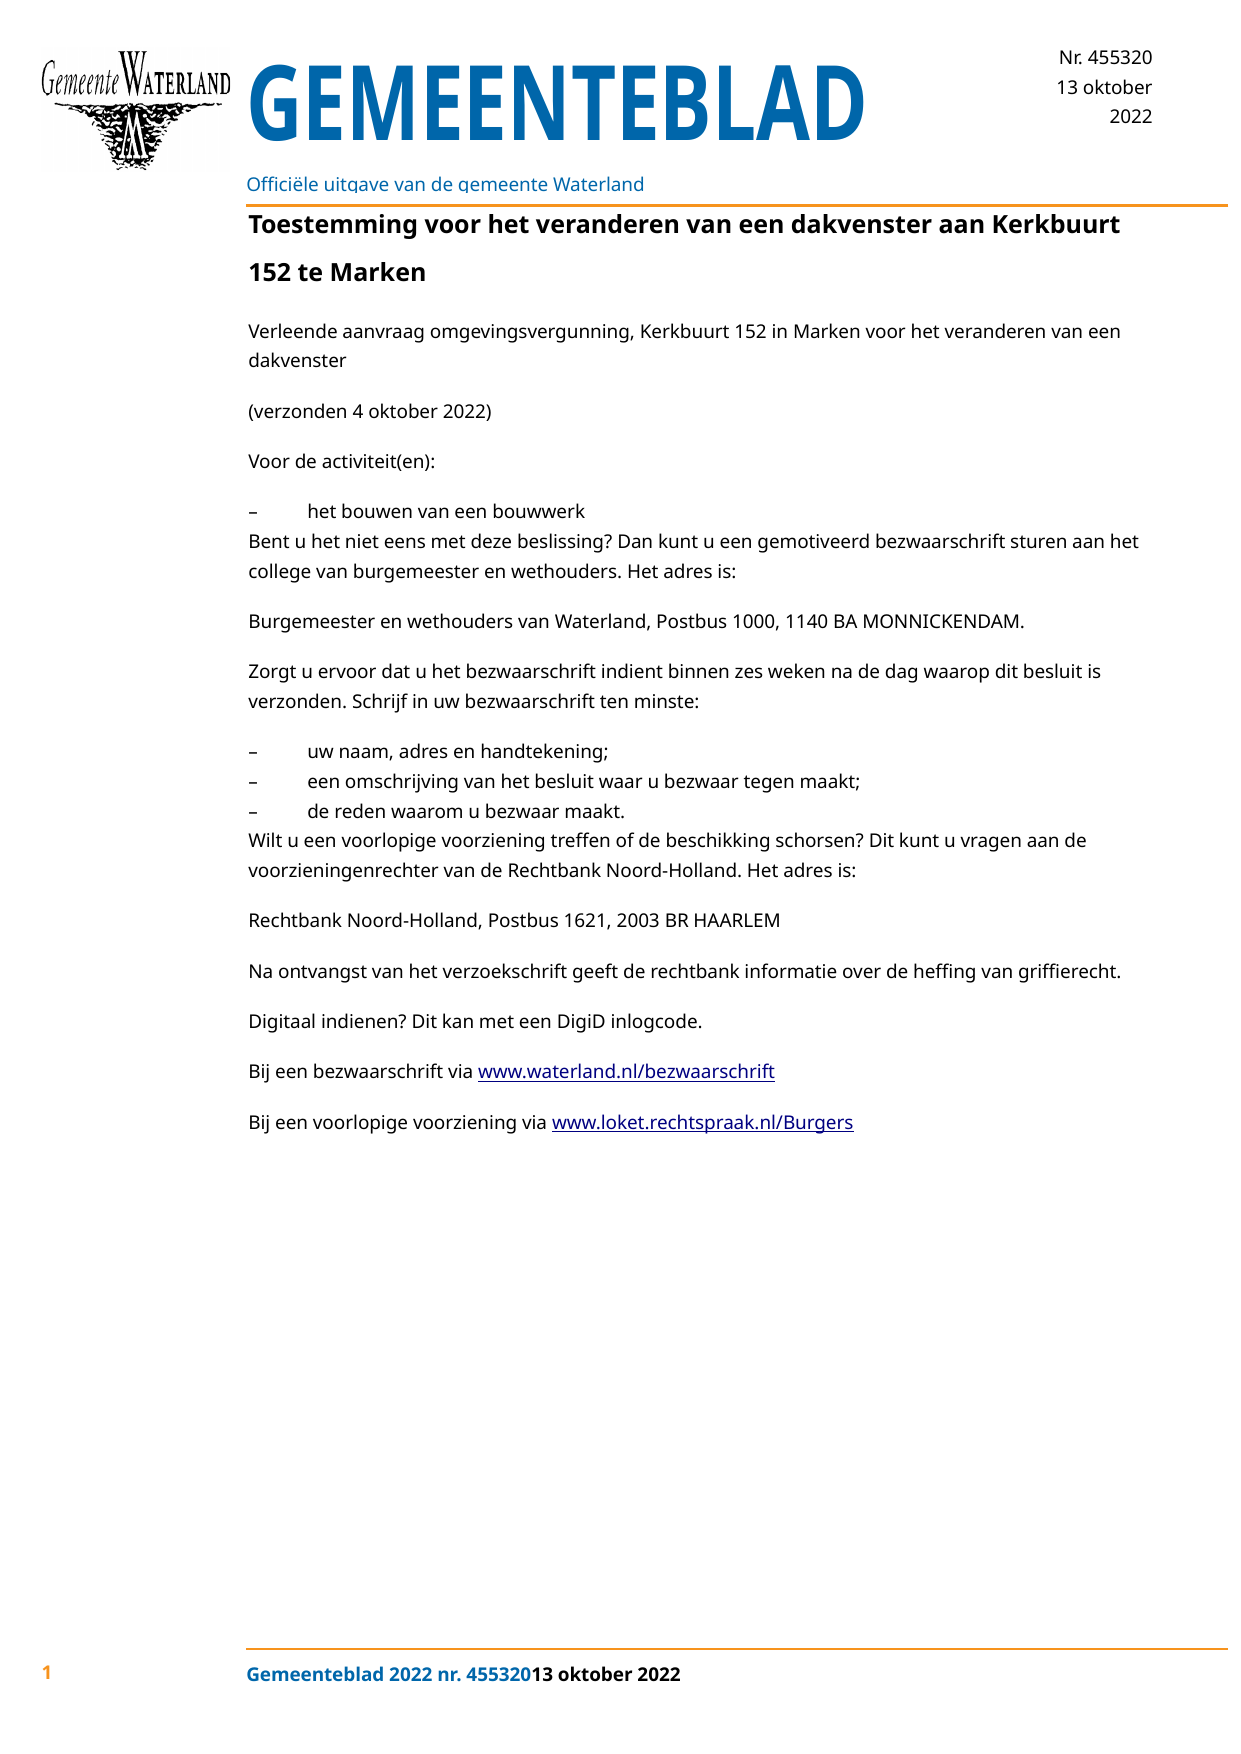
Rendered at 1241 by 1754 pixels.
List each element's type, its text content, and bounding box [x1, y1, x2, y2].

list uw naam, adres en handtekening; [248, 739, 1152, 764]
picture [41, 47, 231, 172]
list een omschrijving van het besluit waar u bezwaar tegen maakt; [248, 768, 1152, 794]
list het bouwen van een bouwwerk [248, 499, 1152, 524]
text Burgemeester en wethouders van Waterland, Postbus 1000, 1140 BA MONNICKENDAM. [248, 608, 1152, 634]
text Verleende aanvraag omgevingsvergunning, Kerkbuurt 152 in Marken voor het veranderen van een dakvenster [248, 318, 1152, 373]
list de reden waarom u bezwaar maakt. [248, 798, 1152, 824]
text Zorgt u ervoor dat u het bezwaarschrift indient binnen zes weken na de dag waarop dit besluit is verzonden. Schrijf in uw bezwaarschrift ten minste: [248, 659, 1152, 714]
text Na ontvangst van het verzoekschrift geeft de rechtbank informatie over de heffing van griffierecht. [248, 958, 1152, 984]
text (verzonden 4 oktober 2022) [248, 398, 1152, 424]
text Rechtbank Noord-Holland, Postbus 1621, 2003 BR HAARLEM [248, 907, 1152, 933]
text Toestemming voor het veranderen van een dakvenster aan Kerkbuurt 152 te Marken [248, 207, 1152, 288]
text Wilt u een voorlopige voorziening treffen of de beschikking schorsen? Dit kunt u vragen aan de voorzieningenrechter van de Rechtbank Noord-Holland. Het adres is: [248, 827, 1152, 883]
text Digitaal indienen? Dit kan met een DigiD inlogcode. [248, 1008, 1152, 1034]
text Voor de activiteit(en): [248, 448, 1152, 474]
text Bent u het niet eens met deze beslissing? Dan kunt u een gemotiveerd bezwaarschrift sturen aan het college van burgemeester en wethouders. Het adres is: [248, 528, 1152, 584]
text Bij een bezwaarschrift via www.waterland.nl/bezwaarschrift [248, 1059, 1152, 1084]
text Bij een voorlopige voorziening via www.loket.rechtspraak.nl/Burgers [248, 1109, 1152, 1135]
